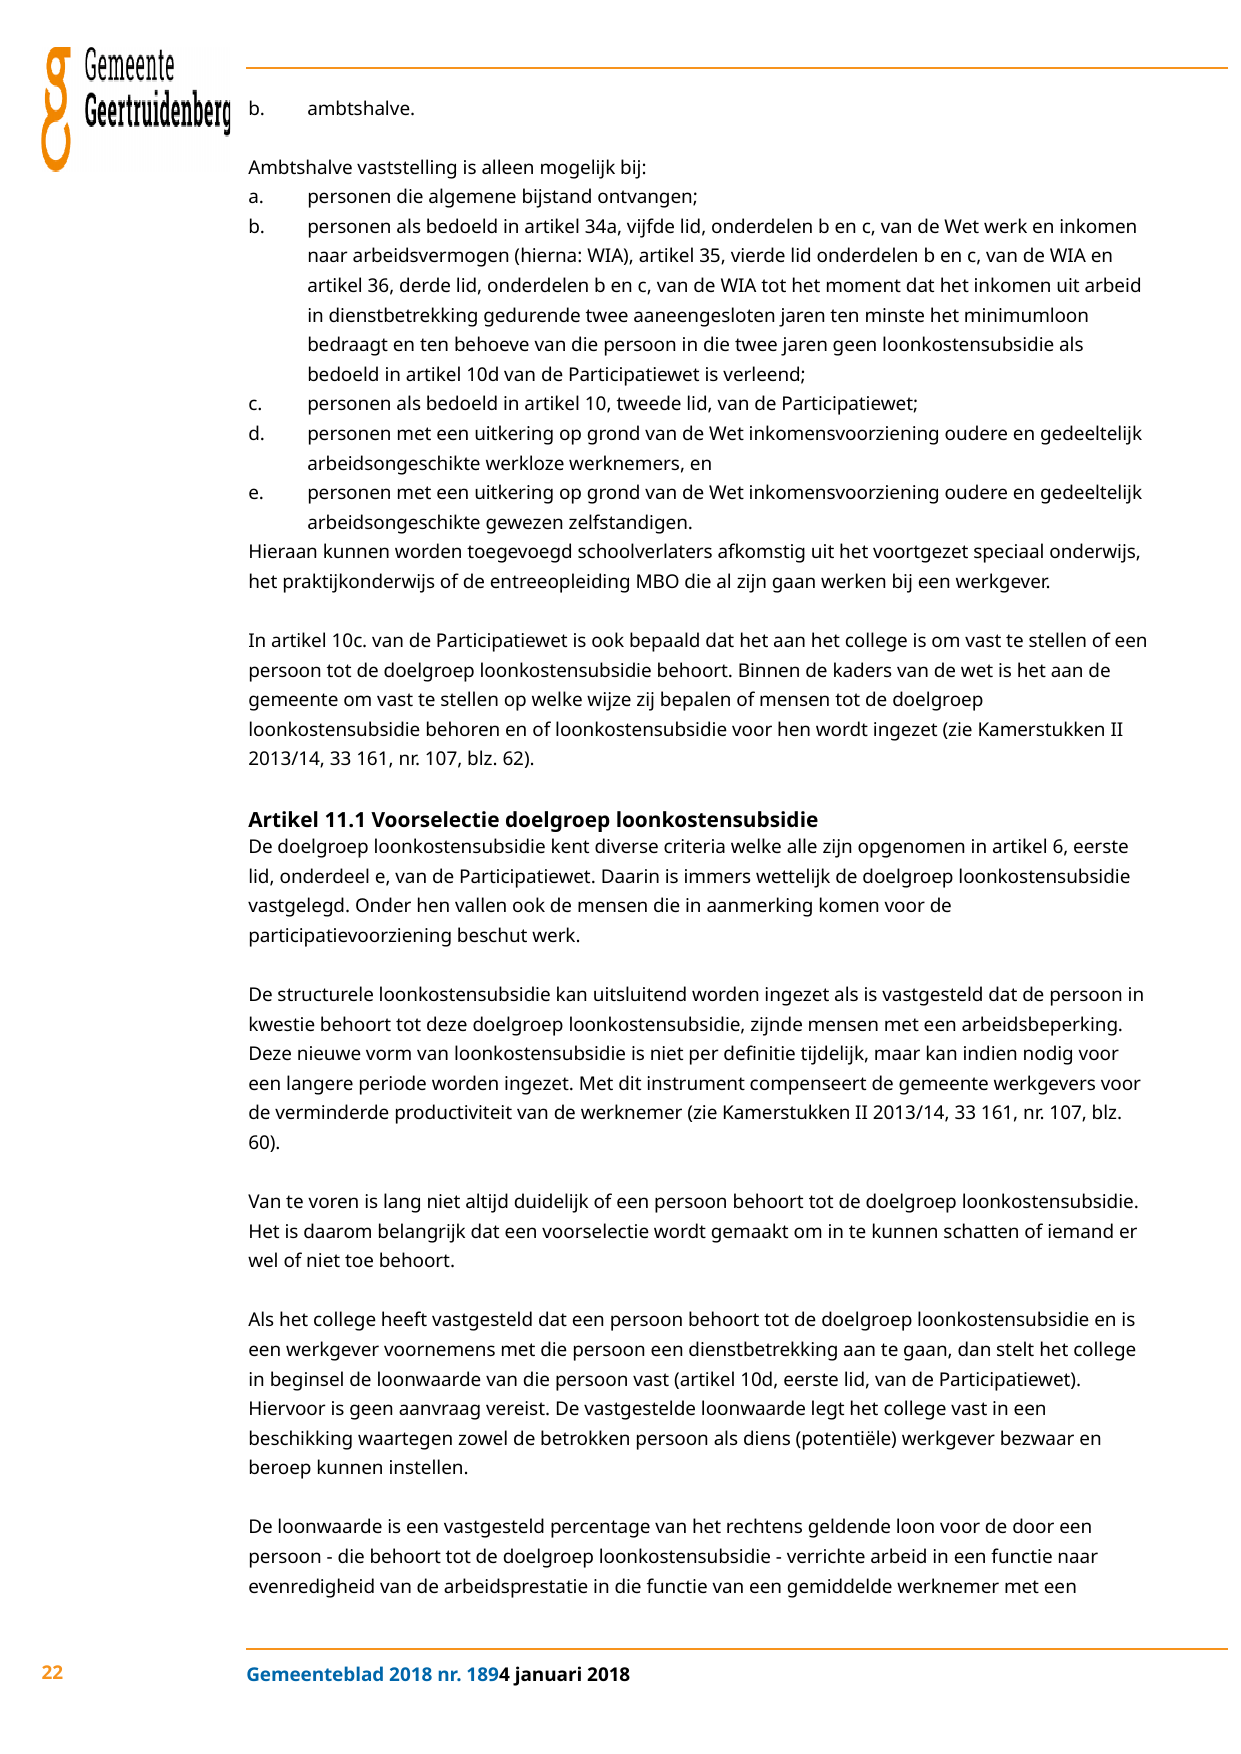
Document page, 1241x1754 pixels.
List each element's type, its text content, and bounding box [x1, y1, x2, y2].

text De doelgroep loonkostensubsidie kent diverse criteria welke alle zijn opgenomen in artikel 6, eerste lid, onderdeel e, van de Participatiewet. Daarin is immers wettelijk de doelgroep loonkostensubsidie vastgelegd. Onder hen vallen ook de mensen die in aanmerking komen voor de participatievoorziening beschut werk. [248, 833, 1152, 948]
text Artikel 11.1 Voorselectie doelgroep loonkostensubsidie [248, 805, 1152, 833]
list personen met een uitkering op grond van de Wet inkomensvoorziening oudere en gedeeltelijk arbeidsongeschikte gewezen zelfstandigen. [248, 479, 1152, 535]
list personen met een uitkering op grond van de Wet inkomensvoorziening oudere en gedeeltelijk arbeidsongeschikte werkloze werknemers, en [248, 420, 1152, 476]
text Van te voren is lang niet altijd duidelijk of een persoon behoort tot de doelgroep loonkostensubsidie. Het is daarom belangrijk dat een voorselectie wordt gemaakt om in te kunnen schatten of iemand er wel of niet toe behoort. [248, 1188, 1152, 1273]
text Hieraan kunnen worden toegevoegd schoolverlaters afkomstig uit het voortgezet speciaal onderwijs, het praktijkonderwijs of de entreeopleiding MBO die al zijn gaan werken bij een werkgever. [248, 538, 1152, 594]
list personen als bedoeld in artikel 34a, vijfde lid, onderdelen b en c, van de Wet werk en inkomen naar arbeidsvermogen (hierna: WIA), artikel 35, vierde lid onderdelen b en c, van de WIA en artikel 36, derde lid, onderdelen b en c, van de WIA tot het moment dat het inkomen uit arbeid in dienstbetrekking gedurende twee aaneengesloten jaren ten minste het minimumloon bedraagt en ten behoeve van die persoon in die twee jaren geen loonkostensubsidie als bedoeld in artikel 10d van de Participatiewet is verleend; [248, 213, 1152, 387]
picture [41, 47, 231, 172]
text De structurele loonkostensubsidie kan uitsluitend worden ingezet als is vastgesteld dat de persoon in kwestie behoort tot deze doelgroep loonkostensubsidie, zijnde mensen met een arbeidsbeperking. Deze nieuwe vorm van loonkostensubsidie is niet per definitie tijdelijk, maar kan indien nodig voor een langere periode worden ingezet. Met dit instrument compenseert de gemeente werkgevers voor de verminderde productiviteit van de werknemer (zie Kamerstukken II 2013/14, 33 161, nr. 107, blz. 60). [248, 981, 1152, 1155]
text De loonwaarde is een vastgesteld percentage van het rechtens geldende loon voor de door een persoon - die behoort tot de doelgroep loonkostensubsidie - verrichte arbeid in een functie naar evenredigheid van de arbeidsprestatie in die functie van een gemiddelde werknemer met een [248, 1514, 1152, 1598]
list ambtshalve. [248, 95, 1152, 121]
text Ambtshalve vaststelling is alleen mogelijk bij: [248, 154, 1152, 180]
list personen als bedoeld in artikel 10, tweede lid, van de Participatiewet; [248, 391, 1152, 416]
text Als het college heeft vastgesteld dat een persoon behoort tot de doelgroep loonkostensubsidie en is een werkgever voornemens met die persoon een dienstbetrekking aan te gaan, dan stelt het college in beginsel de loonwaarde van die persoon vast (artikel 10d, eerste lid, van de Participatiewet). Hiervoor is geen aanvraag vereist. De vastgestelde loonwaarde legt het college vast in een beschikking waartegen zowel de betrokken persoon als diens (potentiële) werkgever bezwaar en beroep kunnen instellen. [248, 1307, 1152, 1480]
list personen die algemene bijstand ontvangen; [248, 183, 1152, 209]
text In artikel 10c. van de Participatiewet is ook bepaald dat het aan het college is om vast te stellen of een persoon tot de doelgroep loonkostensubsidie behoort. Binnen de kaders van de wet is het aan de gemeente om vast te stellen op welke wijze zij bepalen of mensen tot de doelgroep loonkostensubsidie behoren en of loonkostensubsidie voor hen wordt ingezet (zie Kamerstukken II 2013/14, 33 161, nr. 107, blz. 62). [248, 627, 1152, 771]
